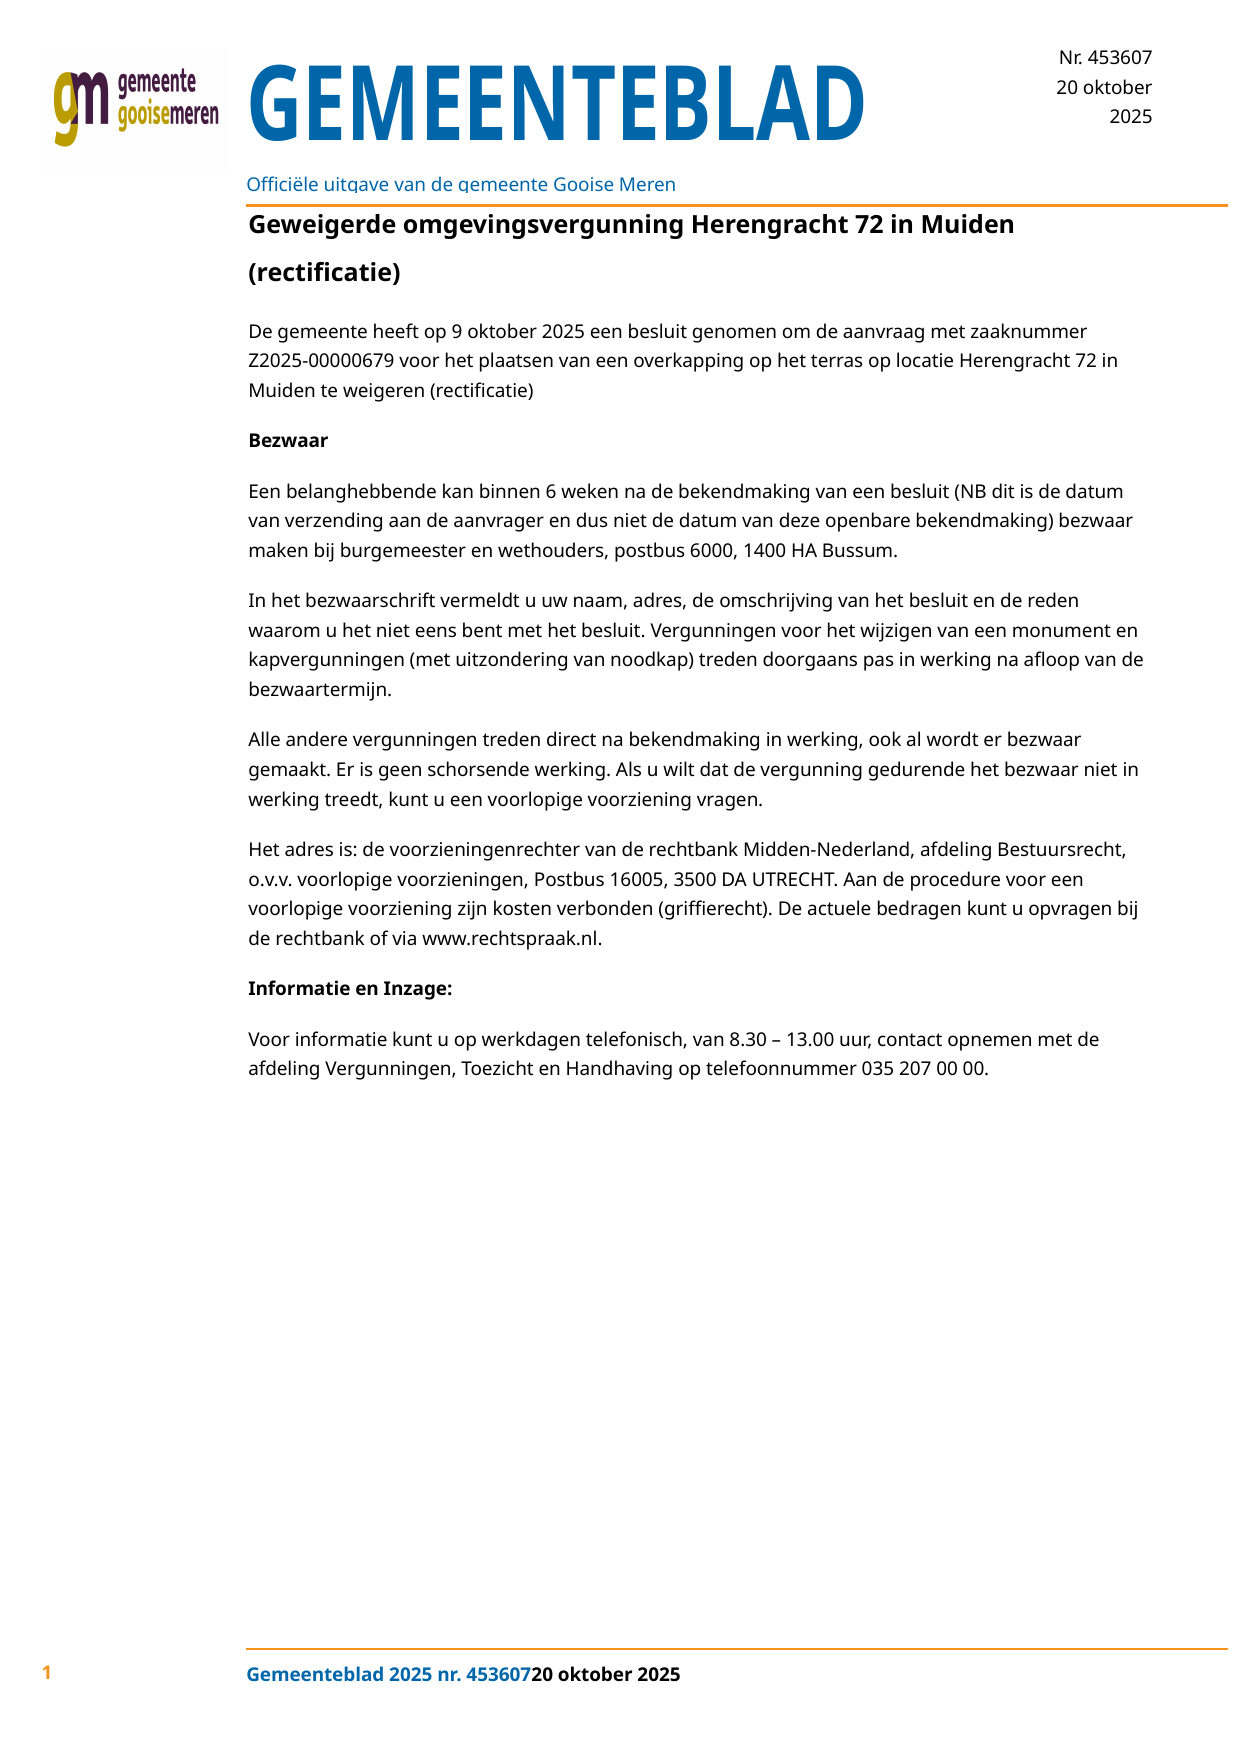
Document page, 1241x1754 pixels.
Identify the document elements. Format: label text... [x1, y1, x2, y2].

text Bezwaar [248, 427, 1152, 453]
text Alle andere vergunningen treden direct na bekendmaking in werking, ook al wordt er bezwaar gemaakt. Er is geen schorsende werking. Als u wilt dat de vergunning gedurende het bezwaar niet in werking treedt, kunt u een voorlopige voorziening vragen. [248, 727, 1152, 812]
text De gemeente heeft op 9 oktober 2025 een besluit genomen om de aanvraag met zaaknummer Z2025-00000679 voor het plaatsen van een overkapping op het terras op locatie Herengracht 72 in Muiden te weigeren (rectificatie) [248, 318, 1152, 403]
text Een belanghebbende kan binnen 6 weken na de bekendmaking van een besluit (NB dit is de datum van verzending aan de aanvrager en dus niet de datum van deze openbare bekendmaking) bezwaar maken bij burgemeester en wethouders, postbus 6000, 1400 HA Bussum. [248, 478, 1152, 563]
text In het bezwaarschrift vermeldt u uw naam, adres, de omschrijving van het besluit en de reden waarom u het niet eens bent met het besluit. Vergunningen voor het wijzigen van een monument en kapvergunningen (met uitzondering van noodkap) treden doorgaans pas in werking na afloop van de bezwaartermijn. [248, 587, 1152, 702]
text Het adres is: de voorzieningenrechter van de rechtbank Midden-Nederland, afdeling Bestuursrecht, o.v.v. voorlopige voorzieningen, Postbus 16005, 3500 DA UTRECHT. Aan de procedure voor een voorlopige voorziening zijn kosten verbonden (griffierecht). De actuele bedragen kunt u opvragen bij de rechtbank of via www.rechtspraak.nl. [248, 836, 1152, 951]
picture [41, 47, 231, 172]
text Voor informatie kunt u op werkdagen telefonisch, van 8.30 – 13.00 uur, contact opnemen met de afdeling Vergunningen, Toezicht en Handhaving op telefoonnummer 035 207 00 00. [248, 1026, 1152, 1081]
text Informatie en Inzage: [248, 975, 1152, 1001]
text Geweigerde omgevingsvergunning Herengracht 72 in Muiden (rectificatie) [248, 207, 1152, 288]
